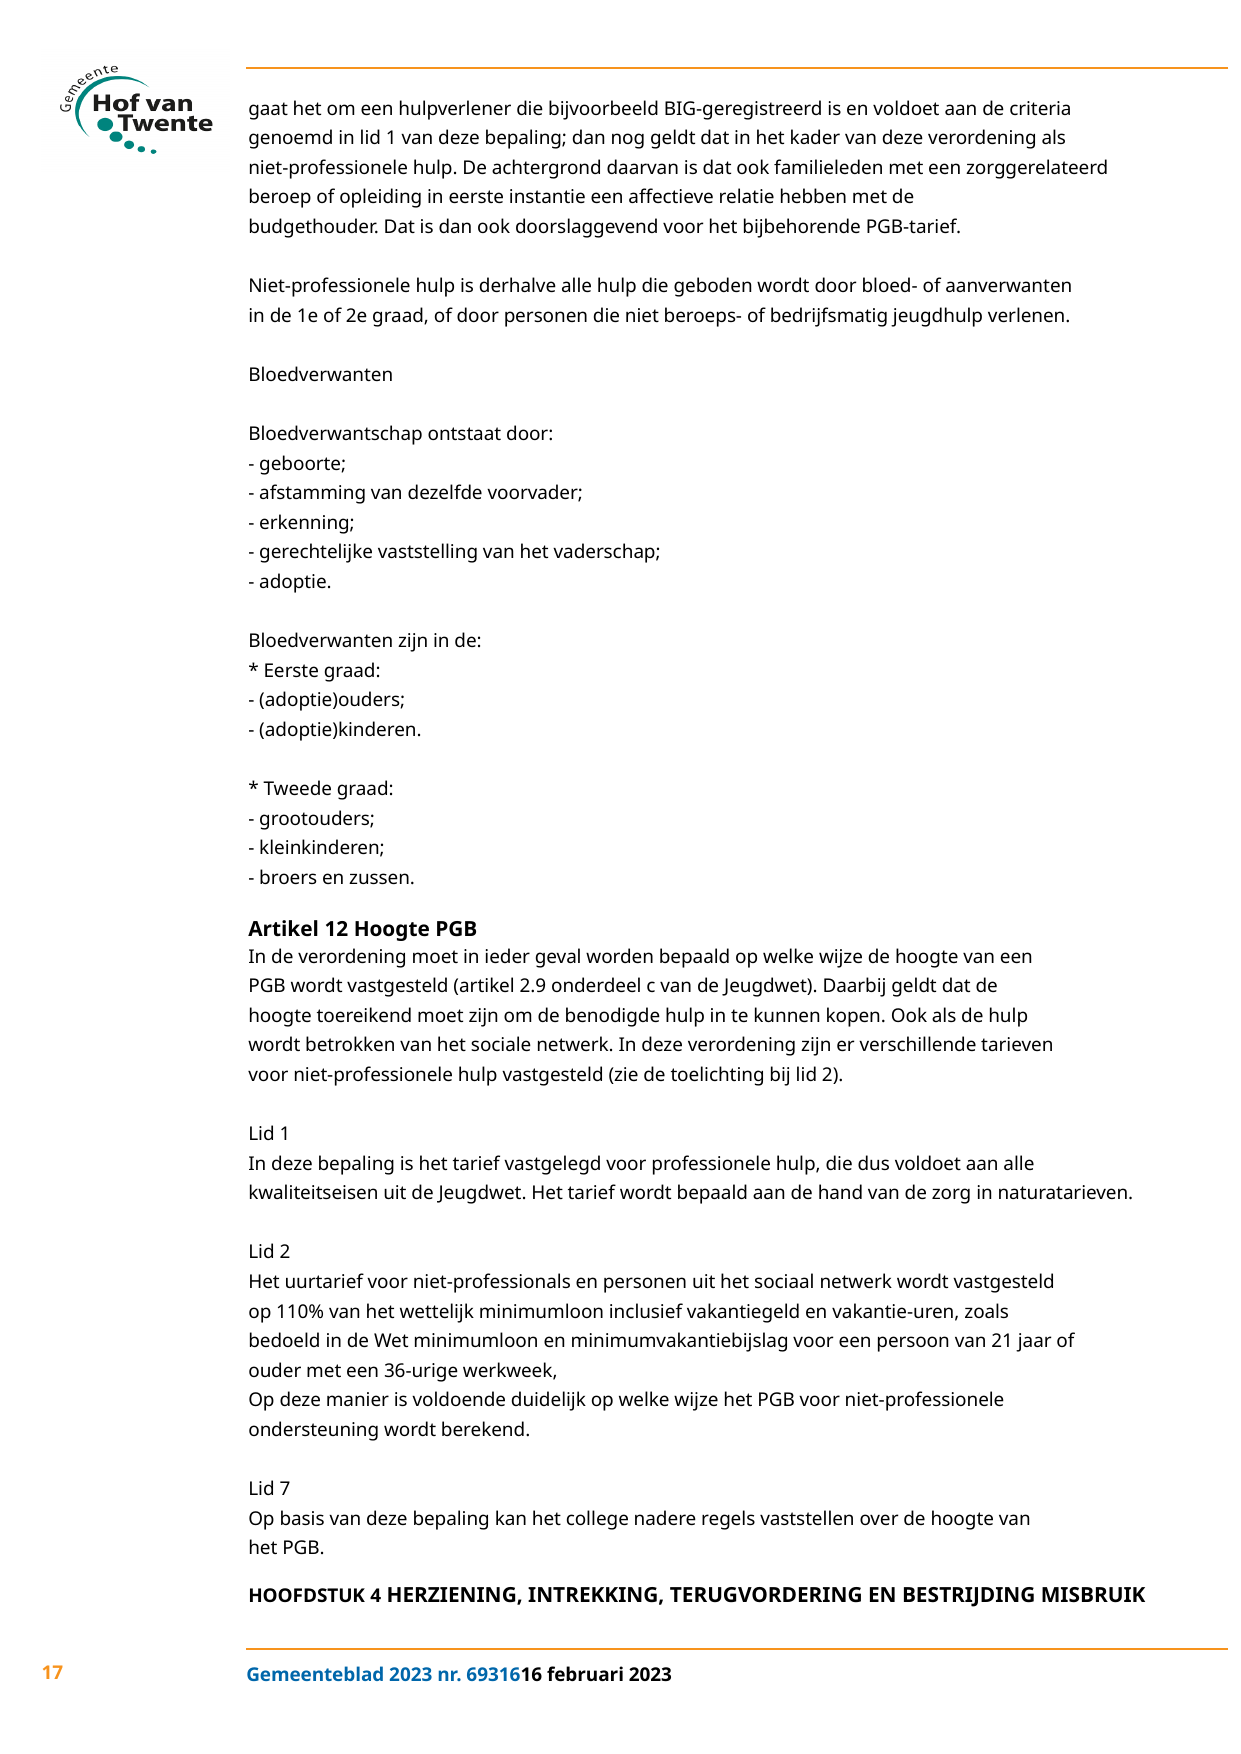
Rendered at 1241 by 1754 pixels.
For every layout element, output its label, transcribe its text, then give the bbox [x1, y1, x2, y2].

text * Eerste graad: [248, 657, 1152, 683]
text Lid 7 [248, 1475, 1152, 1501]
text - gerechtelijke vaststelling van het vaderschap; [248, 538, 1152, 564]
text Niet-professionele hulp is derhalve alle hulp die geboden wordt door bloed- of aanverwanten [248, 272, 1152, 298]
text budgethouder. Dat is dan ook doorslaggevend voor het bijbehorende PGB-tarief. [248, 213, 1152, 239]
text - adoptie. [248, 568, 1152, 594]
text Op basis van deze bepaling kan het college nadere regels vaststellen over de hoogte van [248, 1505, 1152, 1531]
text voor niet-professionele hulp vastgesteld (zie de toelichting bij lid 2). [248, 1061, 1152, 1087]
text In de verordening moet in ieder geval worden bepaald op welke wijze de hoogte van een [248, 943, 1152, 968]
text Bloedverwanten [248, 361, 1152, 387]
text In deze bepaling is het tarief vastgelegd voor professionele hulp, die dus voldoet aan alle [248, 1150, 1152, 1176]
text - grootouders; [248, 805, 1152, 831]
text hoogte toereikend moet zijn om de benodigde hulp in te kunnen kopen. Ook als de hulp [248, 1002, 1152, 1028]
text Het uurtarief voor niet-professionals en personen uit het sociaal netwerk wordt vastgesteld [248, 1268, 1152, 1294]
text Bloedverwantschap ontstaat door: [248, 420, 1152, 446]
text op 110% van het wettelijk minimumloon inclusief vakantiegeld en vakantie-uren, zoals [248, 1298, 1152, 1323]
text Lid 2 [248, 1239, 1152, 1264]
text ondersteuning wordt berekend. [248, 1416, 1152, 1442]
text ouder met een 36-urige werkweek, [248, 1357, 1152, 1383]
text Bloedverwanten zijn in de: [248, 627, 1152, 653]
text kwaliteitseisen uit de Jeugdwet. Het tarief wordt bepaald aan de hand van de zorg in naturatarieven. [248, 1179, 1152, 1205]
text - afstamming van dezelfde voorvader; [248, 479, 1152, 505]
text Lid 1 [248, 1120, 1152, 1146]
text - geboorte; [248, 450, 1152, 476]
text * Tweede graad: [248, 775, 1152, 801]
text genoemd in lid 1 van deze bepaling; dan nog geldt dat in het kader van deze verordening als [248, 124, 1152, 150]
text wordt betrokken van het sociale netwerk. In deze verordening zijn er verschillende tarieven [248, 1032, 1152, 1057]
text beroep of opleiding in eerste instantie een affectieve relatie hebben met de [248, 183, 1152, 209]
text het PGB. [248, 1534, 1152, 1560]
text Op deze manier is voldoende duidelijk op welke wijze het PGB voor niet-professionele [248, 1387, 1152, 1412]
text bedoeld in de Wet minimumloon en minimumvakantiebijslag voor een persoon van 21 jaar of [248, 1327, 1152, 1353]
picture [41, 47, 231, 172]
text PGB wordt vastgesteld (artikel 2.9 onderdeel c van de Jeugdwet). Daarbij geldt dat de [248, 972, 1152, 998]
text - kleinkinderen; [248, 834, 1152, 860]
text in de 1e of 2e graad, of door personen die niet beroeps- of bedrijfsmatig jeugdhulp verlenen. [248, 302, 1152, 328]
text - (adoptie)ouders; [248, 686, 1152, 712]
text gaat het om een hulpverlener die bijvoorbeeld BIG-geregistreerd is en voldoet aan de criteria [248, 95, 1152, 121]
text Artikel 12 Hoogte PGB [248, 914, 1152, 943]
text - erkenning; [248, 509, 1152, 535]
text - (adoptie)kinderen. [248, 716, 1152, 742]
text - broers en zussen. [248, 864, 1152, 890]
text niet-professionele hulp. De achtergrond daarvan is dat ook familieleden met een zorggerelateerd [248, 154, 1152, 180]
text HOOFDSTUK 4 HERZIENING, INTREKKING, TERUGVORDERING EN BESTRIJDING MISBRUIK [248, 1580, 1152, 1608]
